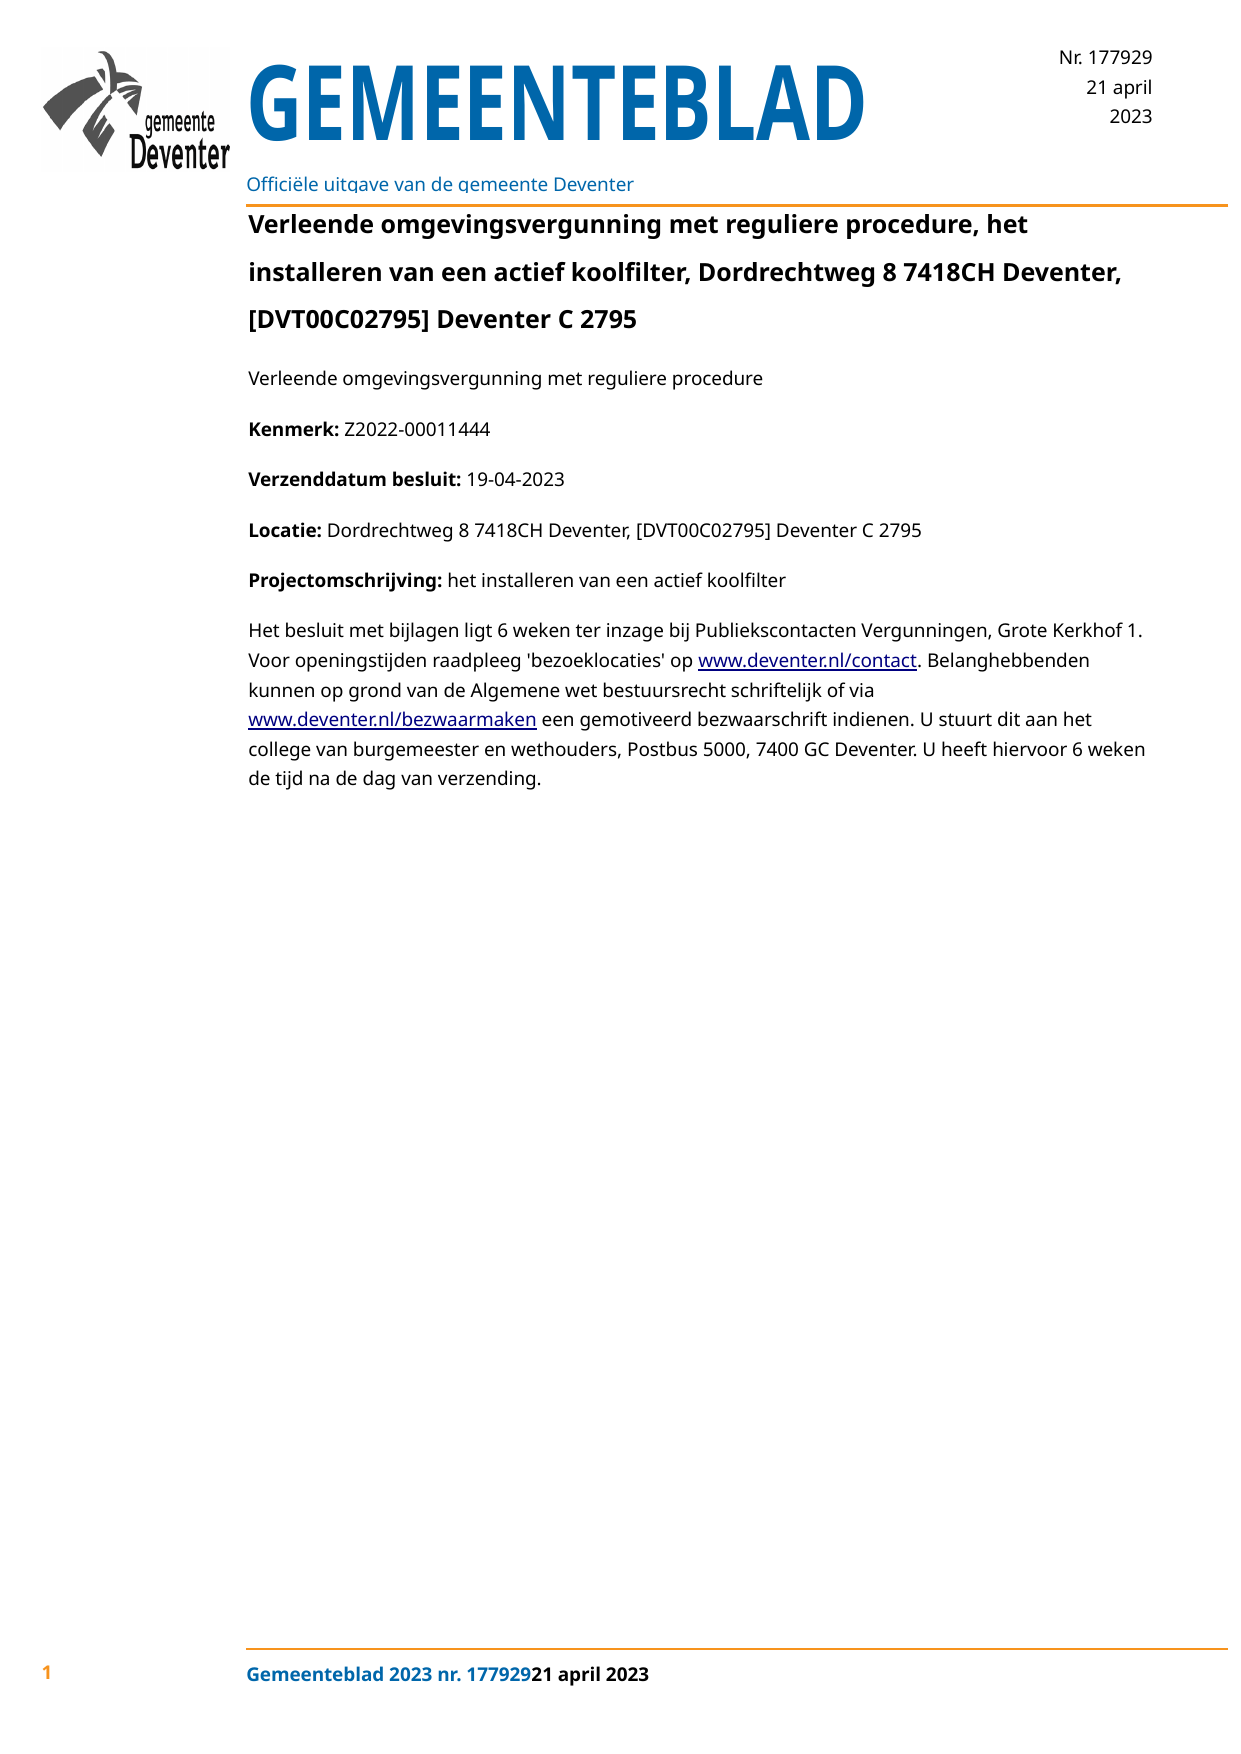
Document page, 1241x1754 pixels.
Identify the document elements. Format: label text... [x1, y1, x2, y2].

text Kenmerk: Z2022-00011444 [248, 416, 1152, 442]
picture [41, 47, 231, 172]
text Verzenddatum besluit: 19-04-2023 [248, 466, 1152, 492]
text Het besluit met bijlagen ligt 6 weken ter inzage bij Publiekscontacten Vergunningen, Grote Kerkhof 1. Voor openingstijden raadpleeg 'bezoeklocaties' op www.deventer.nl/contact. Belanghebbenden kunnen op grond van de Algemene wet bestuursrecht schriftelijk of via www.deventer.nl/bezwaarmaken een gemotiveerd bezwaarschrift indienen. U stuurt dit aan het college van burgemeester en wethouders, Postbus 5000, 7400 GC Deventer. U heeft hiervoor 6 weken de tijd na de dag van verzending. [248, 618, 1152, 791]
text Verleende omgevingsvergunning met reguliere procedure, het installeren van een actief koolfilter, Dordrechtweg 8 7418CH Deventer, [DVT00C02795] Deventer C 2795 [248, 207, 1152, 336]
text Locatie: Dordrechtweg 8 7418CH Deventer, [DVT00C02795] Deventer C 2795 [248, 517, 1152, 542]
text Verleende omgevingsvergunning met reguliere procedure [248, 366, 1152, 391]
text Projectomschrijving: het installeren van een actief koolfilter [248, 567, 1152, 593]
